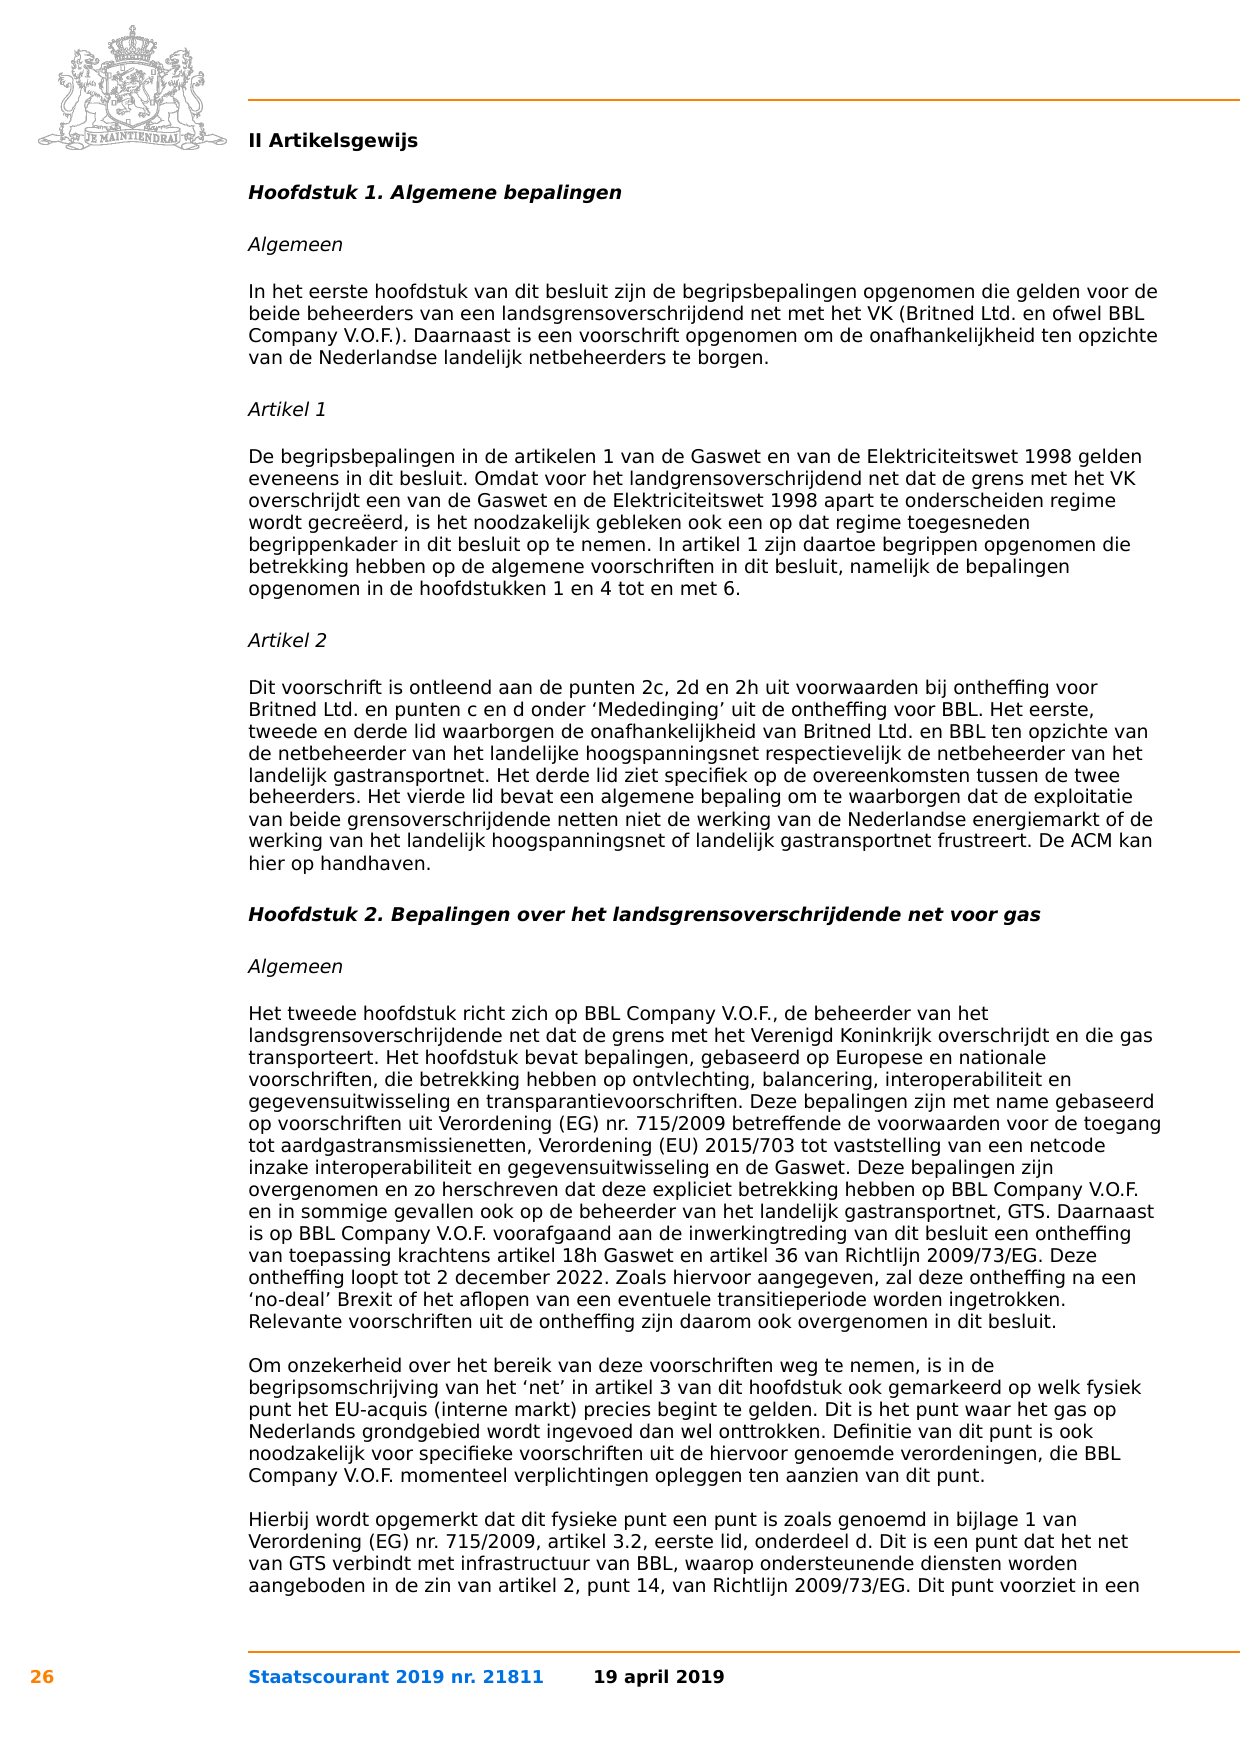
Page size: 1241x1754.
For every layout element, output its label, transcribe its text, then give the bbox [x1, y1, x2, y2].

text In het eerste hoofdstuk van dit besluit zijn de begripsbepalingen opgenomen die gelden voor de beide beheerders van een landsgrensoverschrijdend net met het VK (Britned Ltd. en ofwel BBL Company V.O.F.). Daarnaast is een voorschrift opgenomen om de onafhankelijkheid ten opzichte van de Nederlandse landelijk netbeheerders te borgen. [248, 281, 1163, 369]
subtitle Artikel 2 [248, 629, 1163, 652]
text Dit voorschrift is ontleend aan de punten 2c, 2d en 2h uit voorwaarden bij ontheffing voor Britned Ltd. en punten c en d onder ‘Mededinging’ uit de ontheffing voor BBL. Het eerste, tweede en derde lid waarborgen de onafhankelijkheid van Britned Ltd. en BBL ten opzichte van de netbeheerder van het landelijke hoogspanningsnet respectievelijk de netbeheerder van het landelijk gastransportnet. Het derde lid ziet specifiek op de overeenkomsten tussen de twee beheerders. Het vierde lid bevat een algemene bepaling om te waarborgen dat de exploitatie van beide grensoverschrijdende netten niet de werking van de Nederlandse energiemarkt of de werking van het landelijk hoogspanningsnet of landelijk gastransportnet frustreert. De ACM kan hier op handhaven. [248, 677, 1163, 874]
text De begripsbepalingen in de artikelen 1 van de Gaswet en van de Elektriciteitswet 1998 gelden eveneens in dit besluit. Omdat voor het landgrensoverschrijdend net dat de grens met het VK overschrijdt een van de Gaswet en de Elektriciteitswet 1998 apart te onderscheiden regime wordt gecreëerd, is het noodzakelijk gebleken ook een op dat regime toegesneden begrippenkader in dit besluit op te nemen. In artikel 1 zijn daartoe begrippen opgenomen die betrekking hebben op de algemene voorschriften in dit besluit, namelijk de bepalingen opgenomen in de hoofdstukken 1 en 4 tot en met 6. [248, 446, 1163, 599]
subtitle Hoofdstuk 1. Algemene bepalingen [248, 182, 1163, 204]
subtitle II Artikelsgewijs [248, 130, 1163, 152]
subtitle Algemeen [248, 956, 1163, 978]
subtitle Hoofdstuk 2. Bepalingen over het landsgrensoverschrijdende net voor gas [248, 904, 1163, 926]
text Hierbij wordt opgemerkt dat dit fysieke punt een punt is zoals genoemd in bijlage 1 van Verordening (EG) nr. 715/2009, artikel 3.2, eerste lid, onderdeel d. Dit is een punt dat het net van GTS verbindt met infrastructuur van BBL, waarop ondersteunende diensten worden aangeboden in de zin van artikel 2, punt 14, van Richtlijn 2009/73/EG. Dit punt voorziet in een [248, 1509, 1163, 1597]
text Om onzekerheid over het bereik van deze voorschriften weg te nemen, is in de begripsomschrijving van het ‘net’ in artikel 3 van dit hoofdstuk ook gemarkeerd op welk fysiek punt het EU-acquis (interne markt) precies begint te gelden. Dit is het punt waar het gas op Nederlands grondgebied wordt ingevoed dan wel onttrokken. Definitie van dit punt is ook noodzakelijk voor specifieke voorschriften uit de hiervoor genoemde verordeningen, die BBL Company V.O.F. momenteel verplichtingen opleggen ten aanzien van dit punt. [248, 1355, 1163, 1487]
subtitle Algemeen [248, 234, 1163, 256]
text Het tweede hoofdstuk richt zich op BBL Company V.O.F., de beheerder van het landsgrensoverschrijdende net dat de grens met het Verenigd Koninkrijk overschrijdt en die gas transporteert. Het hoofdstuk bevat bepalingen, gebaseerd op Europese en nationale voorschriften, die betrekking hebben op ontvlechting, balancering, interoperabiliteit en gegevensuitwisseling en transparantievoorschriften. Deze bepalingen zijn met name gebaseerd op voorschriften uit Verordening (EG) nr. 715/2009 betreffende de voorwaarden voor de toegang tot aardgastransmissienetten, Verordening (EU) 2015/703 tot vaststelling van een netcode inzake interoperabiliteit en gegevensuitwisseling en de Gaswet. Deze bepalingen zijn overgenomen en zo herschreven dat deze expliciet betrekking hebben op BBL Company V.O.F. en in sommige gevallen ook op de beheerder van het landelijk gastransportnet, GTS. Daarnaast is op BBL Company V.O.F. voorafgaand aan de inwerkingtreding van dit besluit een ontheffing van toepassing krachtens artikel 18h Gaswet en artikel 36 van Richtlijn 2009/73/EG. Deze ontheffing loopt tot 2 december 2022. Zoals hiervoor aangegeven, zal deze ontheffing na een ‘no-deal’ Brexit of het aflopen van een eventuele transitieperiode worden ingetrokken. Relevante voorschriften uit de ontheffing zijn daarom ook overgenomen in dit besluit. [248, 1003, 1163, 1333]
subtitle Artikel 1 [248, 399, 1163, 421]
picture [38, 25, 227, 150]
